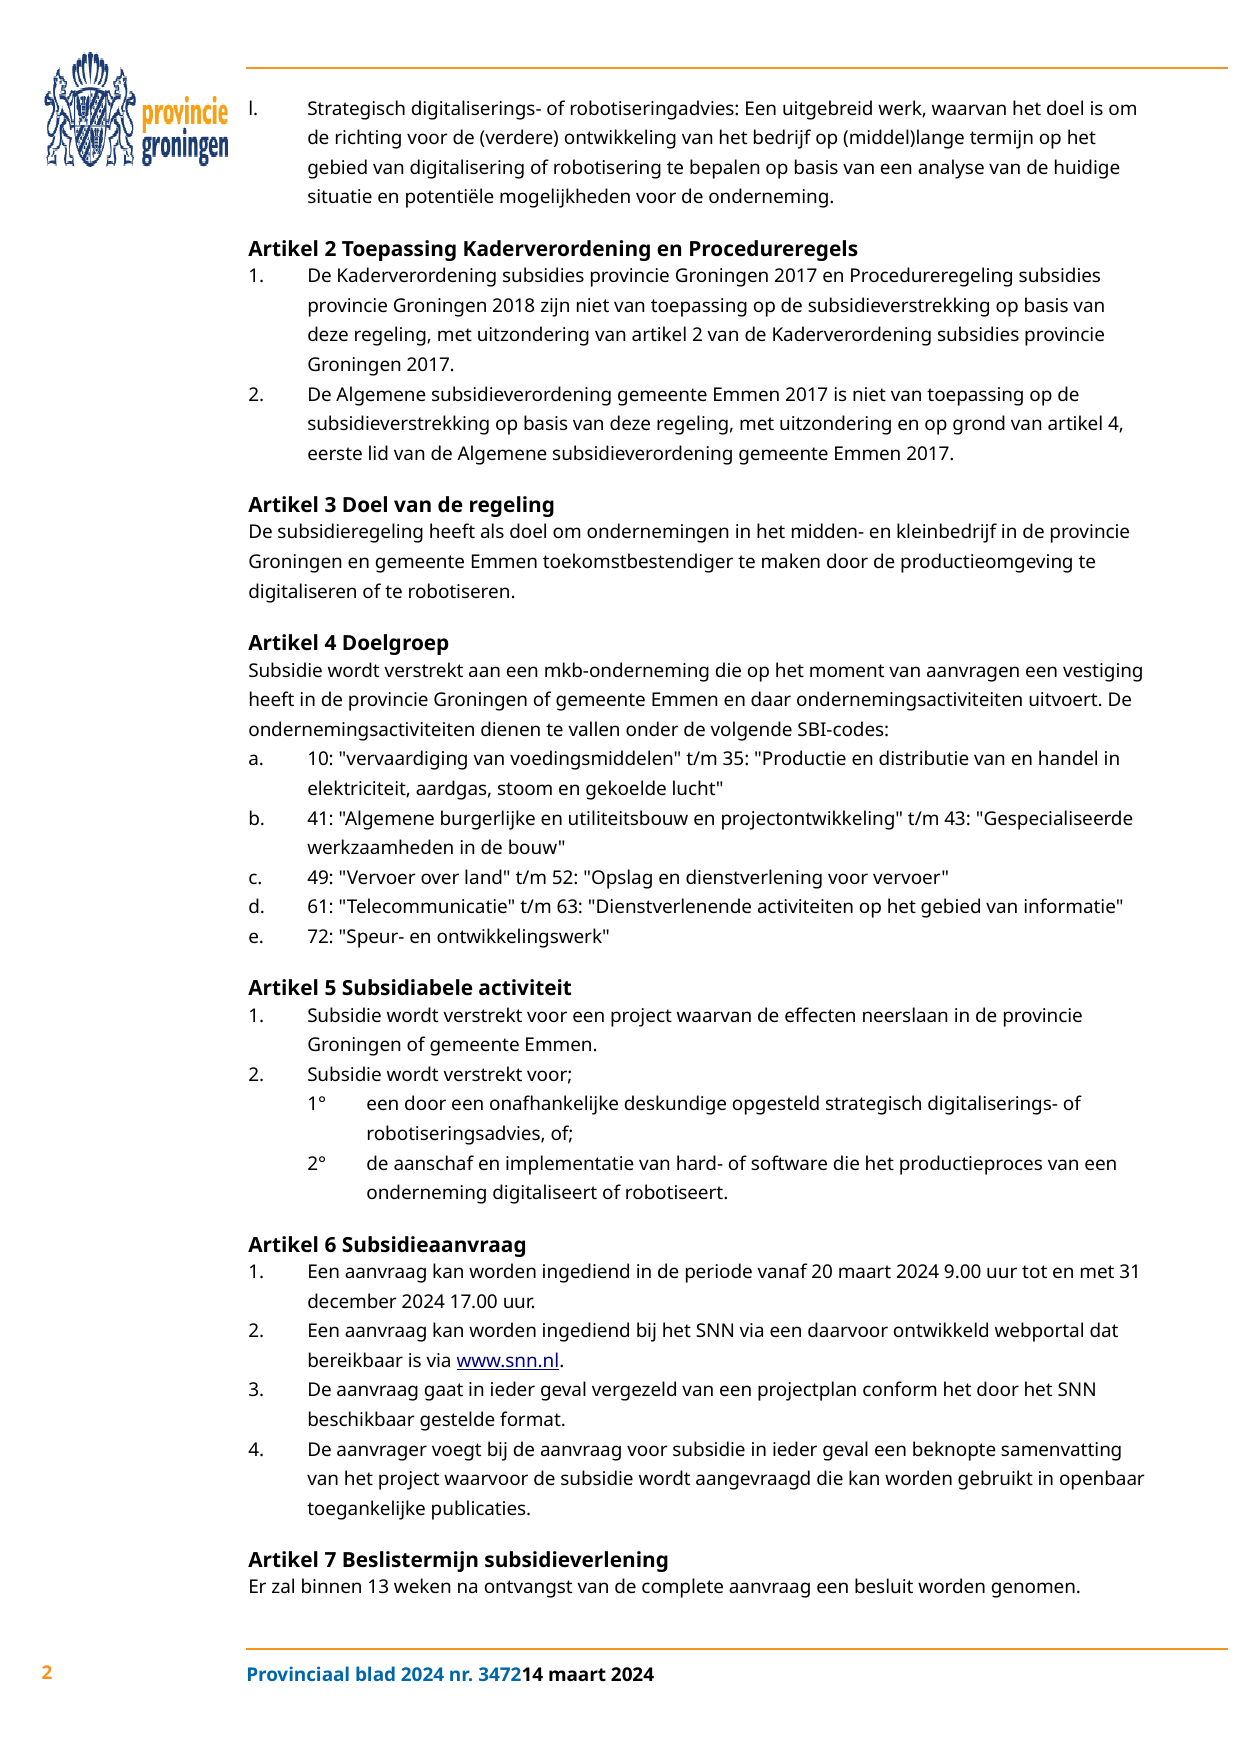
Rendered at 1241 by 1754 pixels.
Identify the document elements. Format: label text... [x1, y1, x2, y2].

list 49: "Vervoer over land" t/m 52: "Opslag en dienstverlening voor vervoer" [248, 864, 1152, 889]
list Subsidie wordt verstrekt voor een project waarvan de effecten neerslaan in de provincie Groningen of gemeente Emmen. [248, 1002, 1152, 1057]
list De aanvraag gaat in ieder geval vergezeld van een projectplan conform het door het SNN beschikbaar gestelde format. [248, 1377, 1152, 1432]
text Artikel 7 Beslistermijn subsidieverlening [248, 1545, 1152, 1574]
list Strategisch digitaliserings- of robotiseringadvies: Een uitgebreid werk, waarvan het doel is om de richting voor de (verdere) ontwikkeling van het bedrijf op (middel)lange termijn op het gebied van digitalisering of robotisering te bepalen op basis van een analyse van de huidige situatie en potentiële mogelijkheden voor de onderneming. [248, 95, 1152, 209]
text Artikel 4 Doelgroep [248, 628, 1152, 657]
list 72: "Speur- en ontwikkelingswerk" [248, 923, 1152, 949]
text Subsidie wordt verstrekt aan een mkb-onderneming die op het moment van aanvragen een vestiging heeft in de provincie Groningen of gemeente Emmen en daar ondernemingsactiviteiten uitvoert. De ondernemingsactiviteiten dienen te vallen onder de volgende SBI-codes: [248, 657, 1152, 742]
list De Kaderverordening subsidies provincie Groningen 2017 en Procedureregeling subsidies provincie Groningen 2018 zijn niet van toepassing op de subsidieverstrekking op basis van deze regeling, met uitzondering van artikel 2 van de Kaderverordening subsidies provincie Groningen 2017. [248, 262, 1152, 377]
text Artikel 5 Subsidiabele activiteit [248, 973, 1152, 1002]
list Een aanvraag kan worden ingediend in de periode vanaf 20 maart 2024 9.00 uur tot en met 31 december 2024 17.00 uur. [248, 1258, 1152, 1313]
list De Algemene subsidieverordening gemeente Emmen 2017 is niet van toepassing op de subsidieverstrekking op basis van deze regeling, met uitzondering en op grond van artikel 4, eerste lid van de Algemene subsidieverordening gemeente Emmen 2017. [248, 381, 1152, 466]
text Er zal binnen 13 weken na ontvangst van de complete aanvraag een besluit worden genomen. [248, 1574, 1152, 1599]
text Artikel 3 Doel van de regeling [248, 490, 1152, 519]
text De subsidieregeling heeft als doel om ondernemingen in het midden- en kleinbedrijf in de provincie Groningen en gemeente Emmen toekomstbestendiger te maken door de productieomgeving te digitaliseren of te robotiseren. [248, 519, 1152, 604]
list 41: "Algemene burgerlijke en utiliteitsbouw en projectontwikkeling" t/m 43: "Gespecialiseerde werkzaamheden in de bouw" [248, 805, 1152, 860]
list een door een onafhankelijke deskundige opgesteld strategisch digitaliserings- of robotiseringsadvies, of; [307, 1091, 1152, 1146]
text Artikel 6 Subsidieaanvraag [248, 1230, 1152, 1258]
list 61: "Telecommunicatie" t/m 63: "Dienstverlenende activiteiten op het gebied van informatie" [248, 893, 1152, 919]
picture [41, 47, 231, 172]
list Subsidie wordt verstrekt voor; [248, 1061, 1152, 1087]
list De aanvrager voegt bij de aanvraag voor subsidie in ieder geval een beknopte samenvatting van het project waarvoor de subsidie wordt aangevraagd die kan worden gebruikt in openbaar toegankelijke publicaties. [248, 1436, 1152, 1521]
list de aanschaf en implementatie van hard- of software die het productieproces van een onderneming digitaliseert of robotiseert. [307, 1150, 1152, 1205]
list 10: "vervaardiging van voedingsmiddelen" t/m 35: "Productie en distributie van en handel in elektriciteit, aardgas, stoom en gekoelde lucht" [248, 746, 1152, 801]
list Een aanvraag kan worden ingediend bij het SNN via een daarvoor ontwikkeld webportal dat bereikbaar is via www.snn.nl. [248, 1317, 1152, 1373]
text Artikel 2 Toepassing Kaderverordening en Procedureregels [248, 234, 1152, 262]
